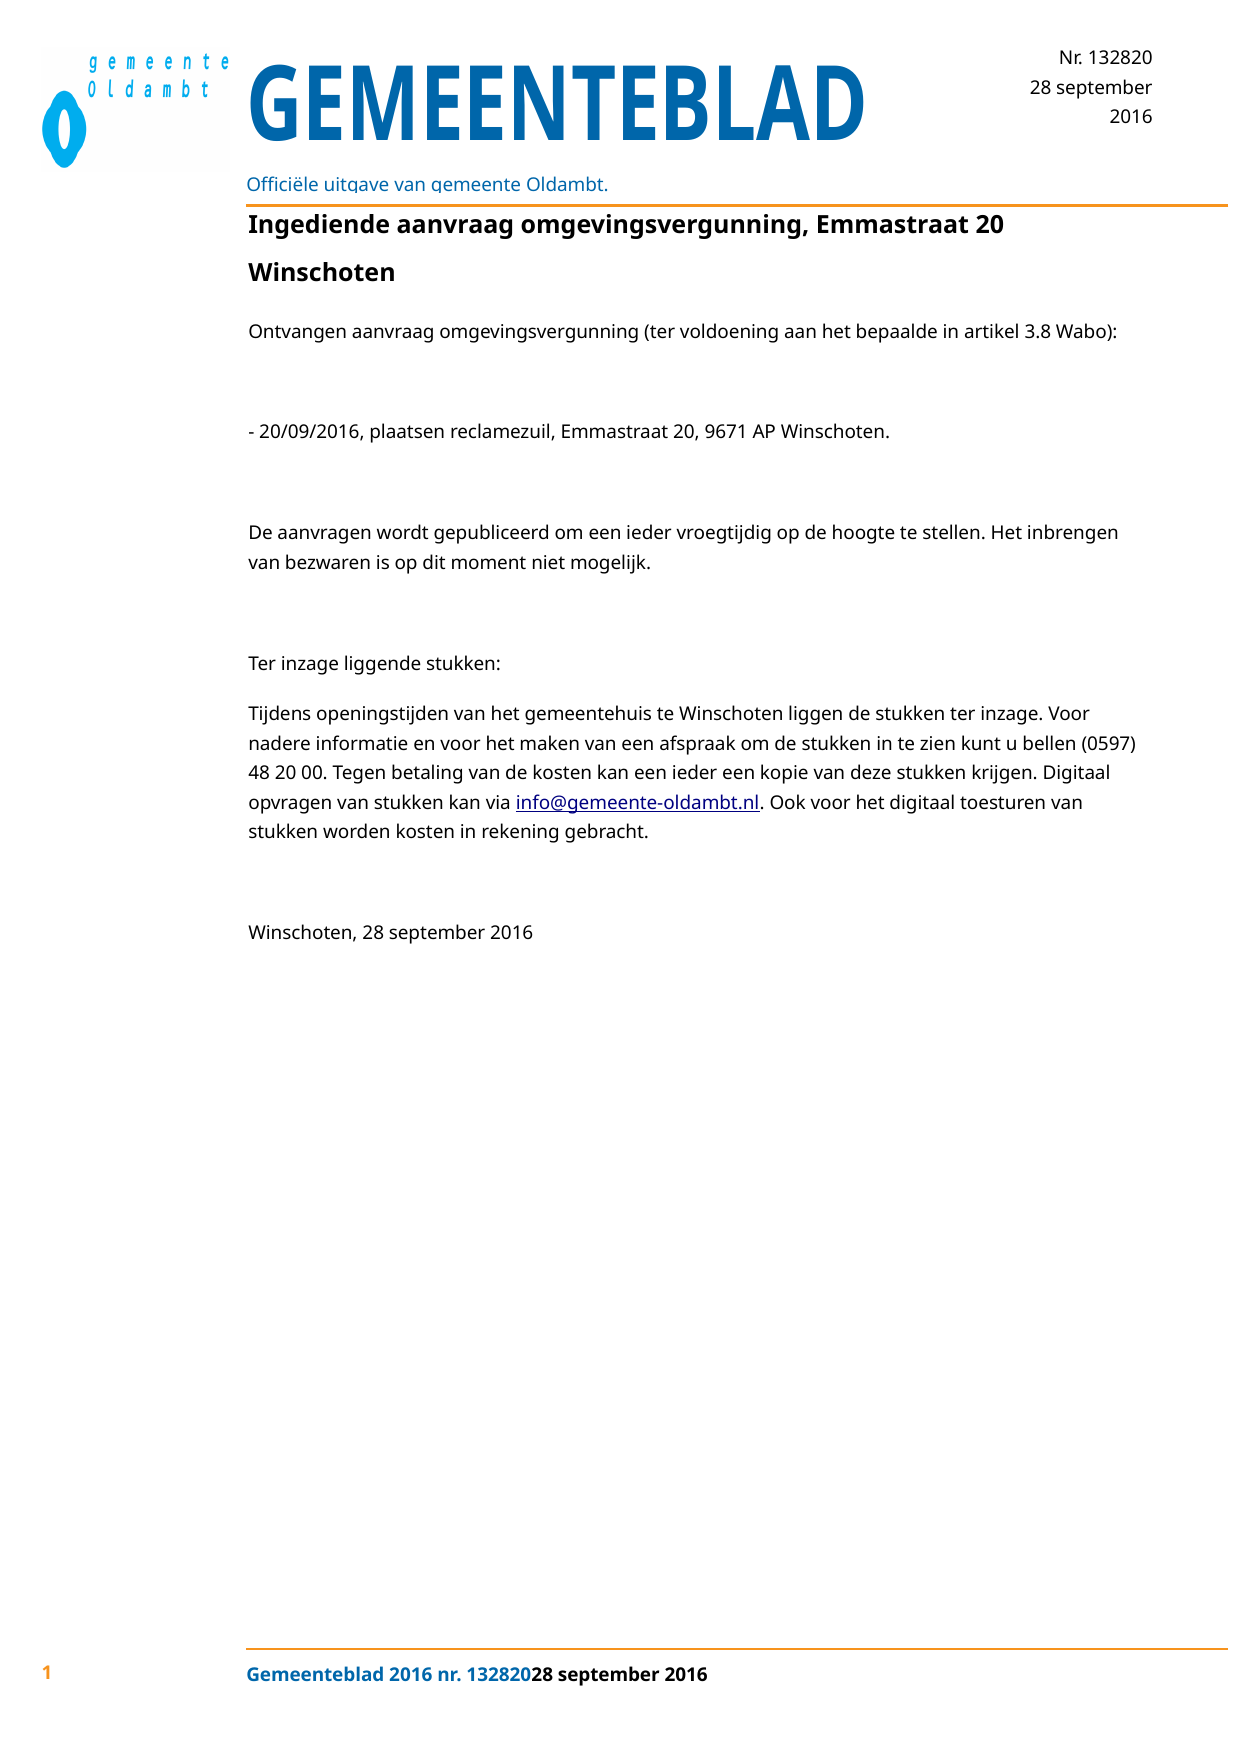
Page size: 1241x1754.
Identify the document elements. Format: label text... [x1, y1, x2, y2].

text Tijdens openingstijden van het gemeentehuis te Winschoten liggen de stukken ter inzage. Voor nadere informatie en voor het maken van een afspraak om de stukken in te zien kunt u bellen (0597) 48 20 00. Tegen betaling van de kosten kan een ieder een kopie van deze stukken krijgen. Digitaal opvragen van stukken kan via info@gemeente-oldambt.nl. Ook voor het digitaal toesturen van stukken worden kosten in rekening gebracht. [248, 700, 1152, 844]
text Winschoten, 28 september 2016 [248, 919, 1152, 945]
text Ter inzage liggende stukken: [248, 650, 1152, 676]
picture [41, 47, 231, 172]
text Ontvangen aanvraag omgevingsvergunning (ter voldoening aan het bepaalde in artikel 3.8 Wabo): [248, 318, 1152, 344]
text - 20/09/2016, plaatsen reclamezuil, Emmastraat 20, 9671 AP Winschoten. [248, 419, 1152, 444]
text Ingediende aanvraag omgevingsvergunning, Emmastraat 20 Winschoten [248, 207, 1152, 288]
text De aanvragen wordt gepubliceerd om een ieder vroegtijdig op de hoogte te stellen. Het inbrengen van bezwaren is op dit moment niet mogelijk. [248, 519, 1152, 575]
